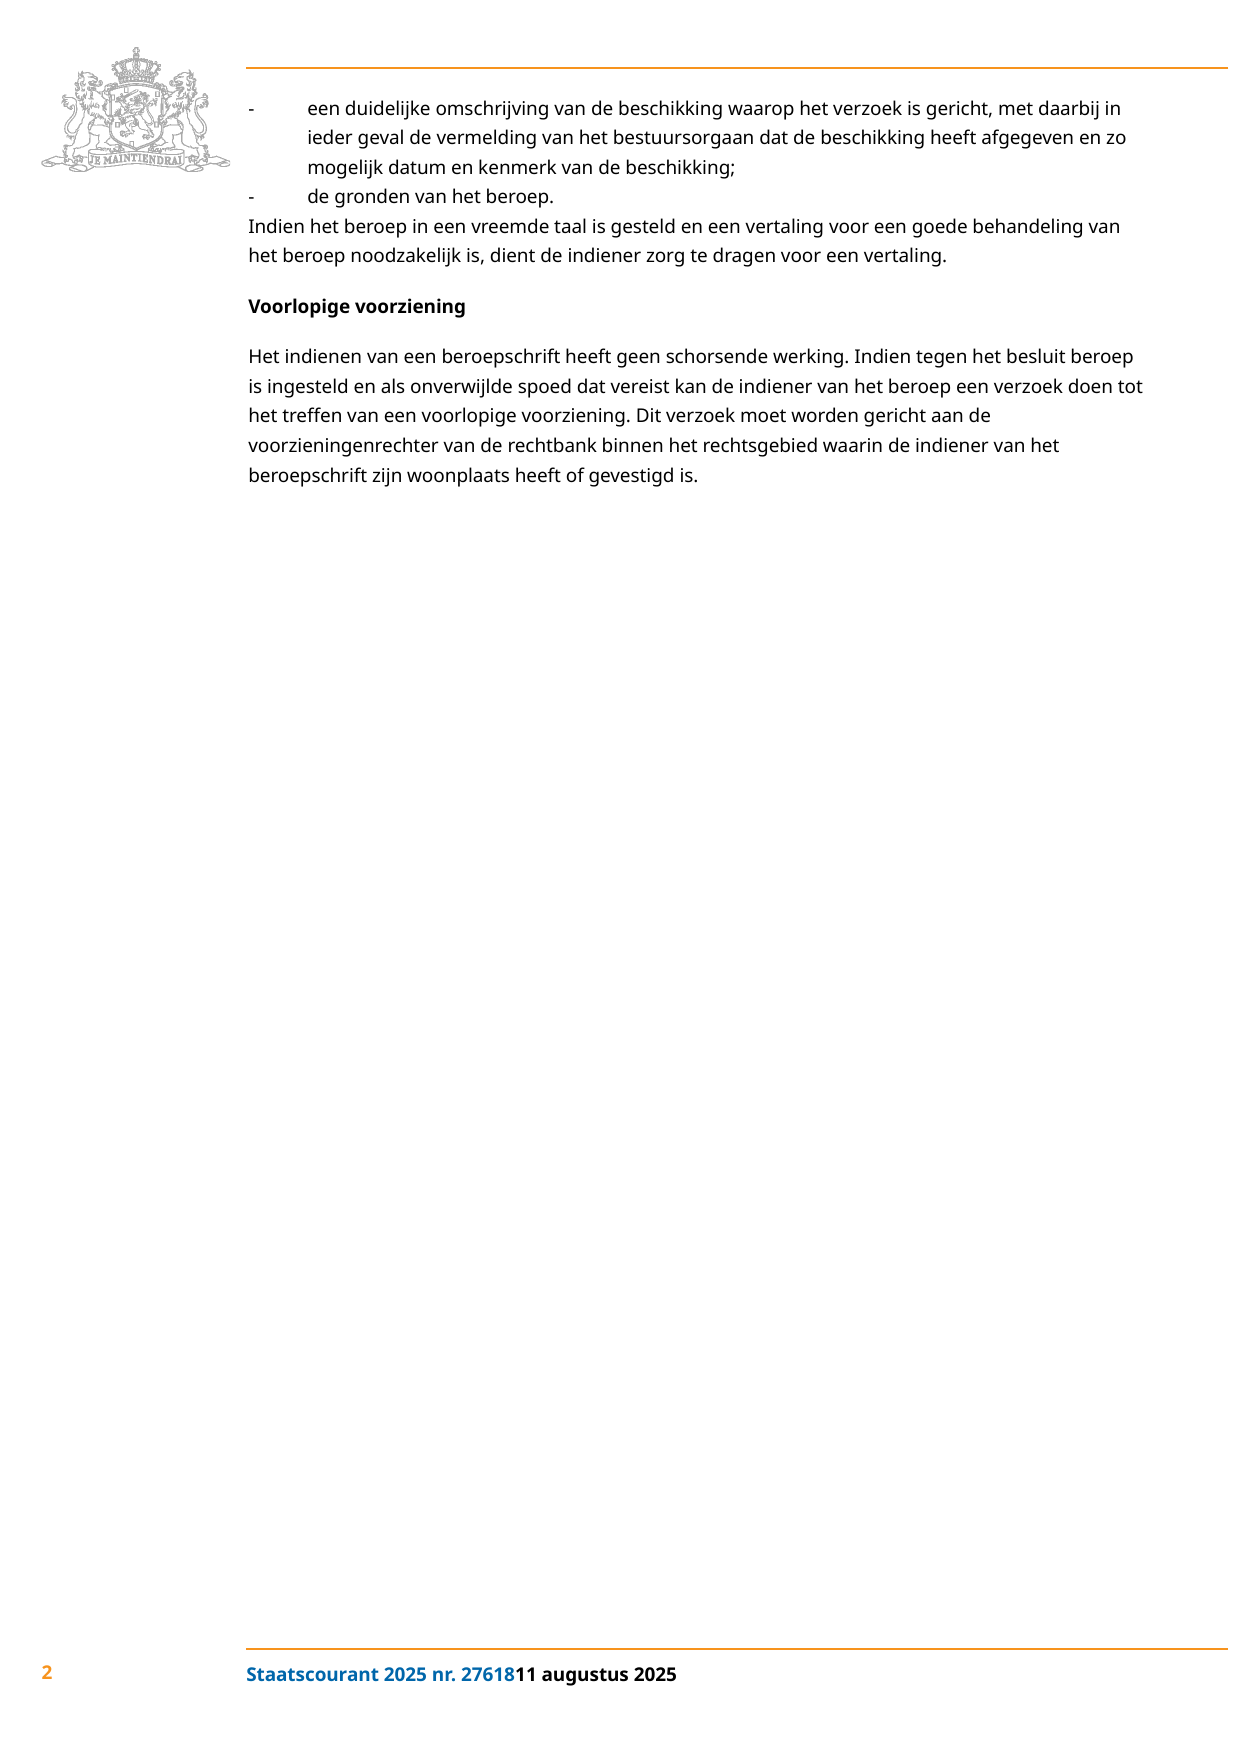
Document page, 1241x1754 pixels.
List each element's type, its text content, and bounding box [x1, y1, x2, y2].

picture [41, 47, 231, 172]
text Indien het beroep in een vreemde taal is gesteld en een vertaling voor een goede behandeling van het beroep noodzakelijk is, dient de indiener zorg te dragen voor een vertaling. [248, 213, 1152, 268]
list een duidelijke omschrijving van de beschikking waarop het verzoek is gericht, met daarbij in ieder geval de vermelding van het bestuursorgaan dat de beschikking heeft afgegeven en zo mogelijk datum en kenmerk van de beschikking; [248, 95, 1152, 180]
list de gronden van het beroep. [248, 183, 1152, 209]
text Het indienen van een beroepschrift heeft geen schorsende werking. Indien tegen het besluit beroep is ingesteld en als onverwijlde spoed dat vereist kan de indiener van het beroep een verzoek doen tot het treffen van een voorlopige voorziening. Dit verzoek moet worden gericht aan de voorzieningenrechter van de rechtbank binnen het rechtsgebied waarin de indiener van het beroepschrift zijn woonplaats heeft of gevestigd is. [248, 343, 1152, 488]
text Voorlopige voorziening [248, 293, 1152, 319]
